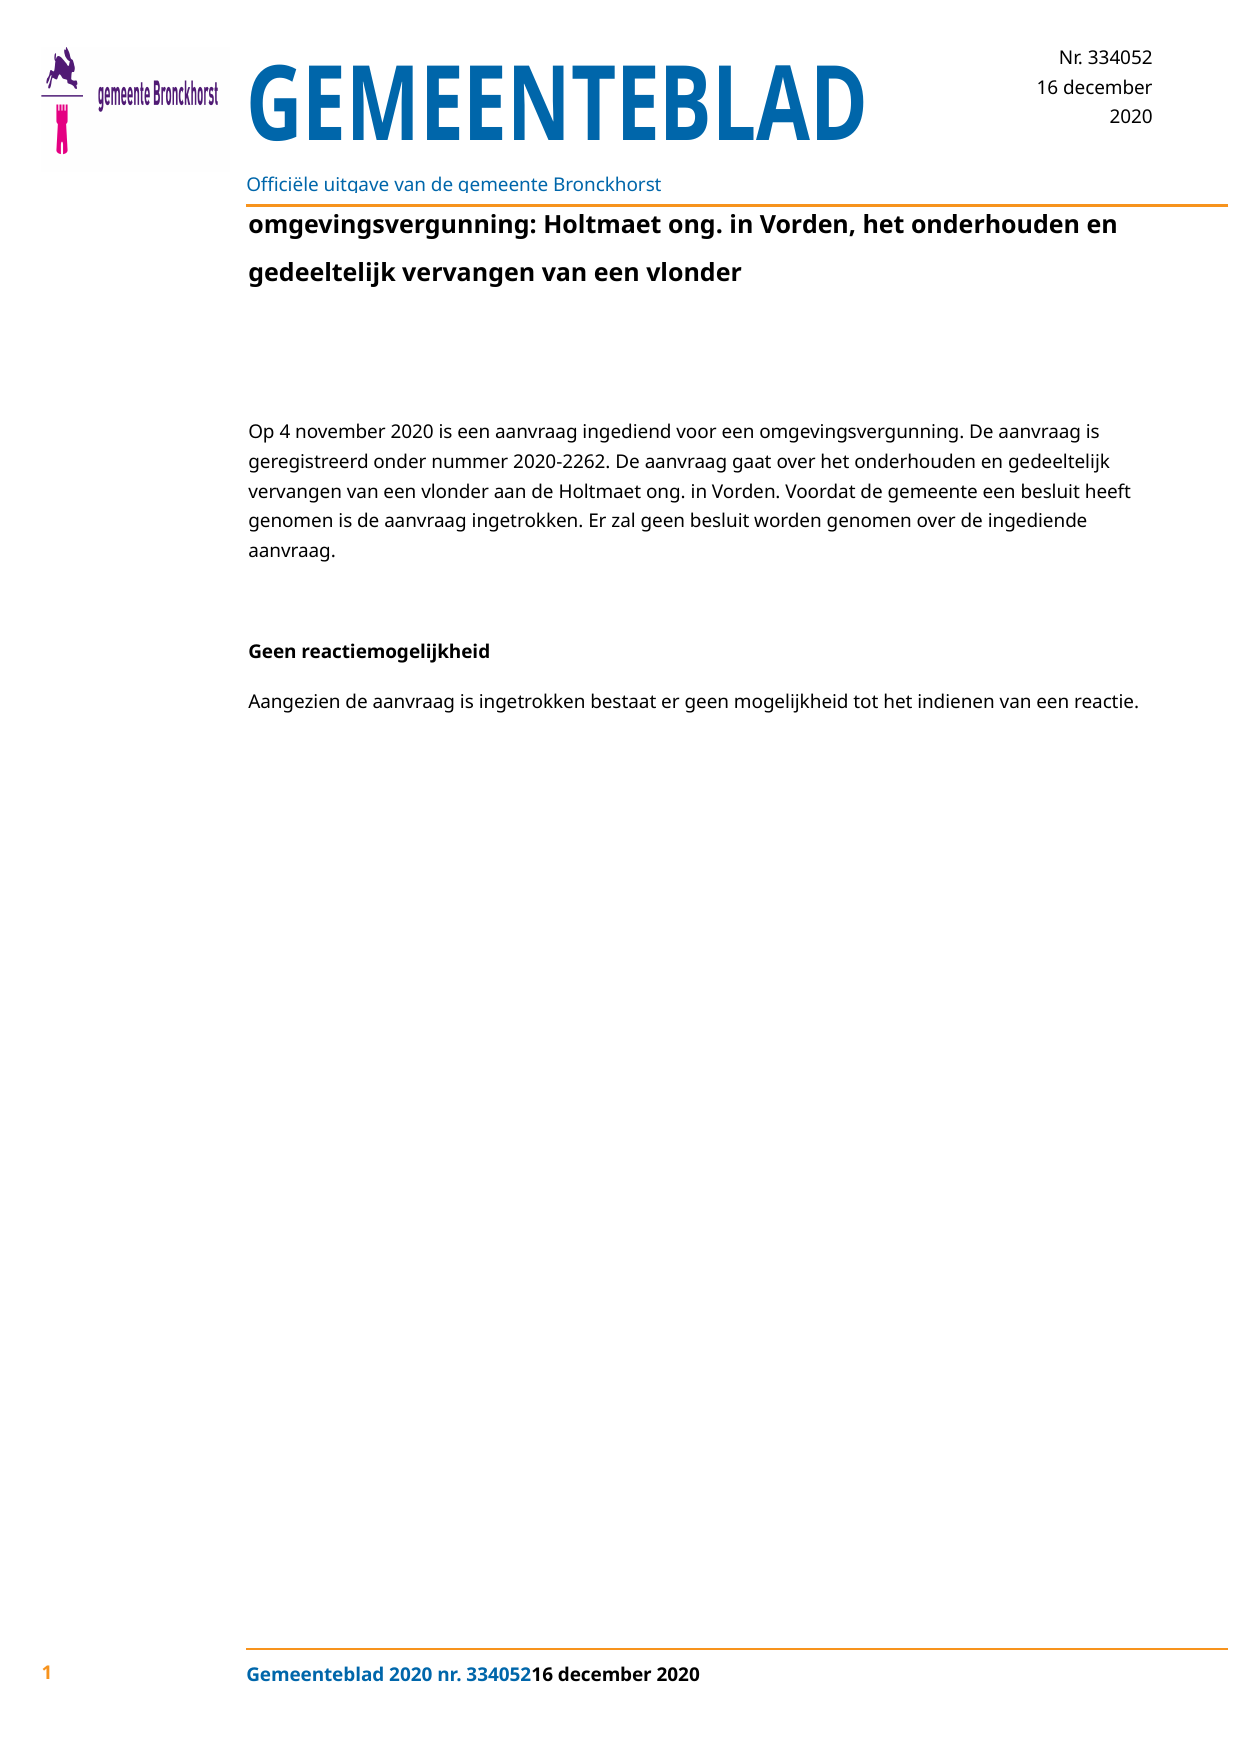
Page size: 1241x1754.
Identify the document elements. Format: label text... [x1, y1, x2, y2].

text Geen reactiemogelijkheid [248, 638, 1152, 664]
text Op 4 november 2020 is een aanvraag ingediend voor een omgevingsvergunning. De aanvraag is geregistreerd onder nummer 2020-2262. De aanvraag gaat over het onderhouden en gedeeltelijk vervangen van een vlonder aan de Holtmaet ong. in Vorden. Voordat de gemeente een besluit heeft genomen is de aanvraag ingetrokken. Er zal geen besluit worden genomen over de ingediende aanvraag. [248, 419, 1152, 563]
text Aangezien de aanvraag is ingetrokken bestaat er geen mogelijkheid tot het indienen van een reactie. [248, 688, 1152, 714]
picture [41, 47, 231, 172]
text omgevingsvergunning: Holtmaet ong. in Vorden, het onderhouden en gedeeltelijk vervangen van een vlonder [248, 207, 1152, 288]
